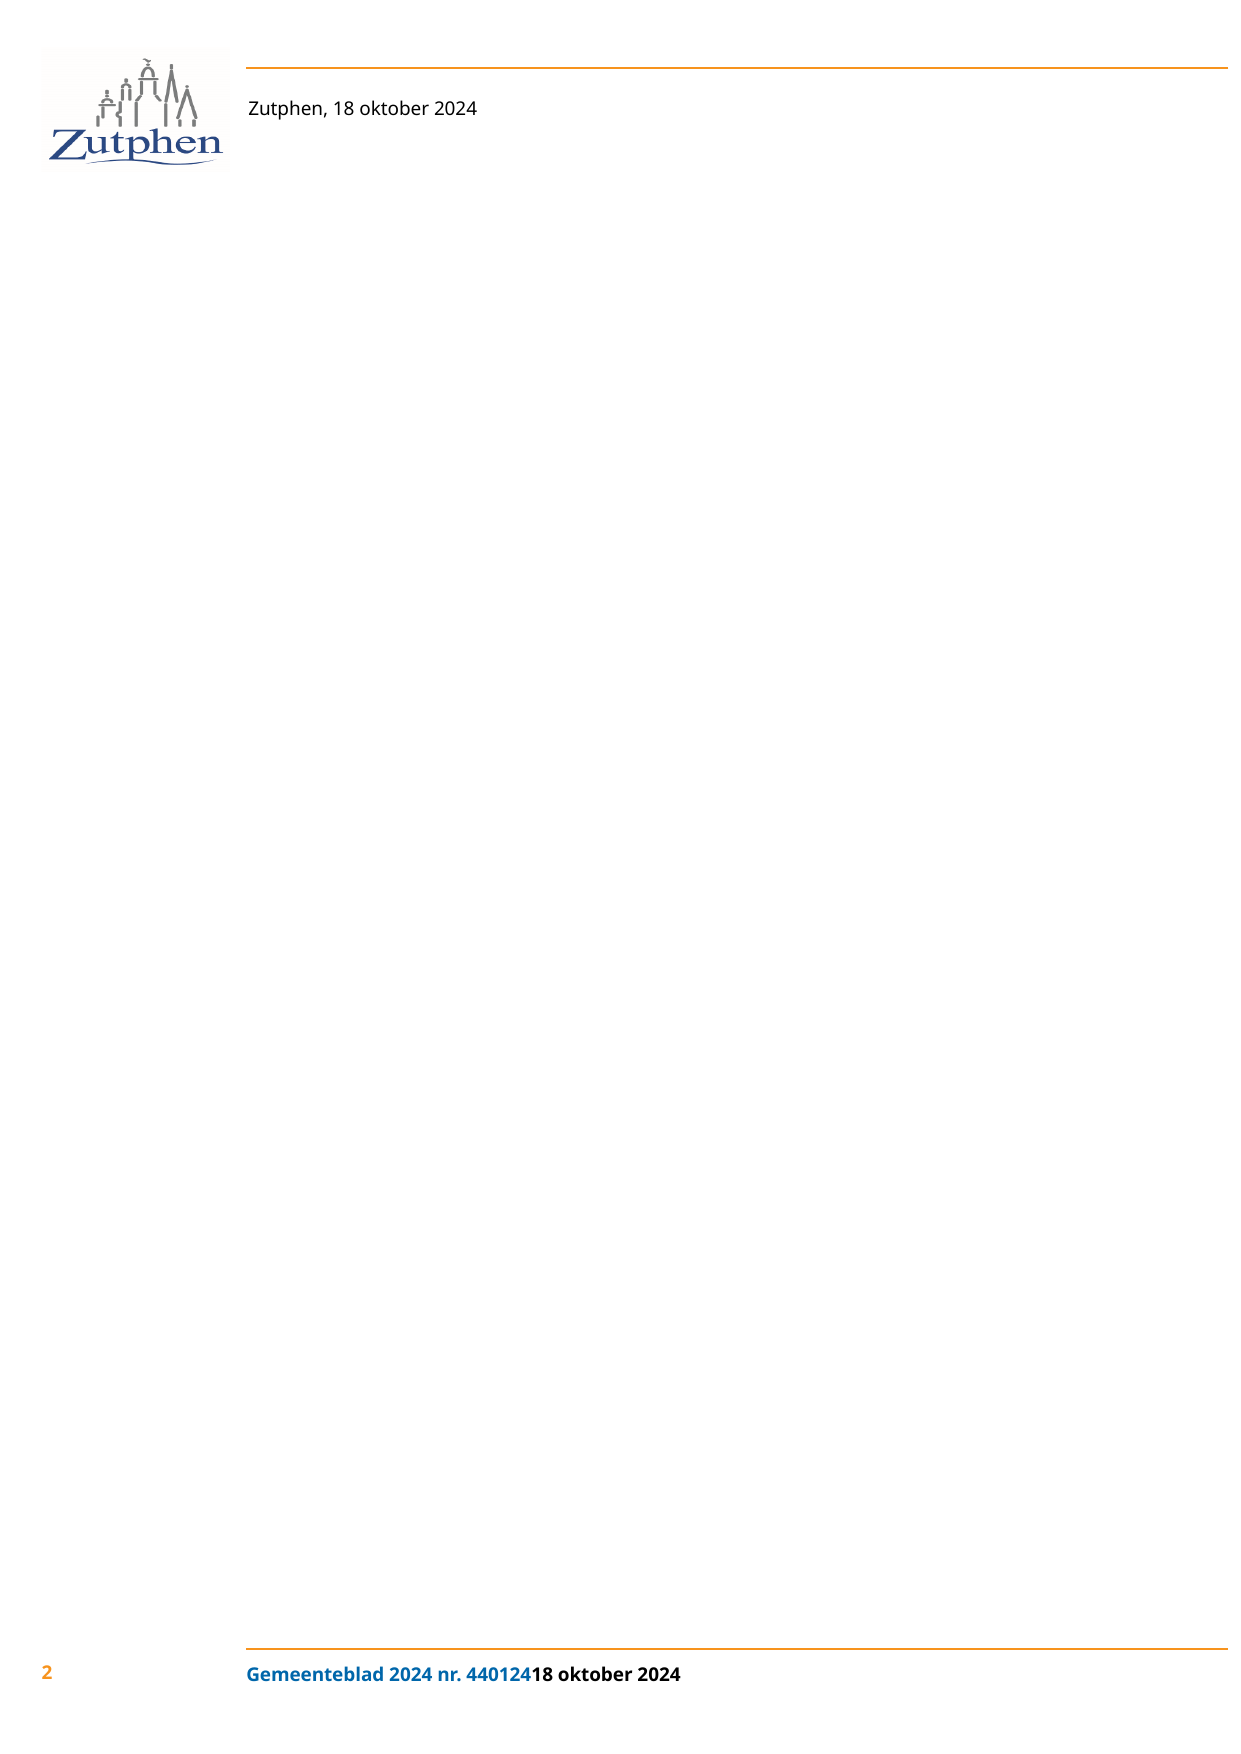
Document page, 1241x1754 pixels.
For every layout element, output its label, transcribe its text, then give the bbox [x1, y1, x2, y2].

picture [41, 47, 231, 172]
text Zutphen, 18 oktober 2024 [248, 95, 1152, 121]
